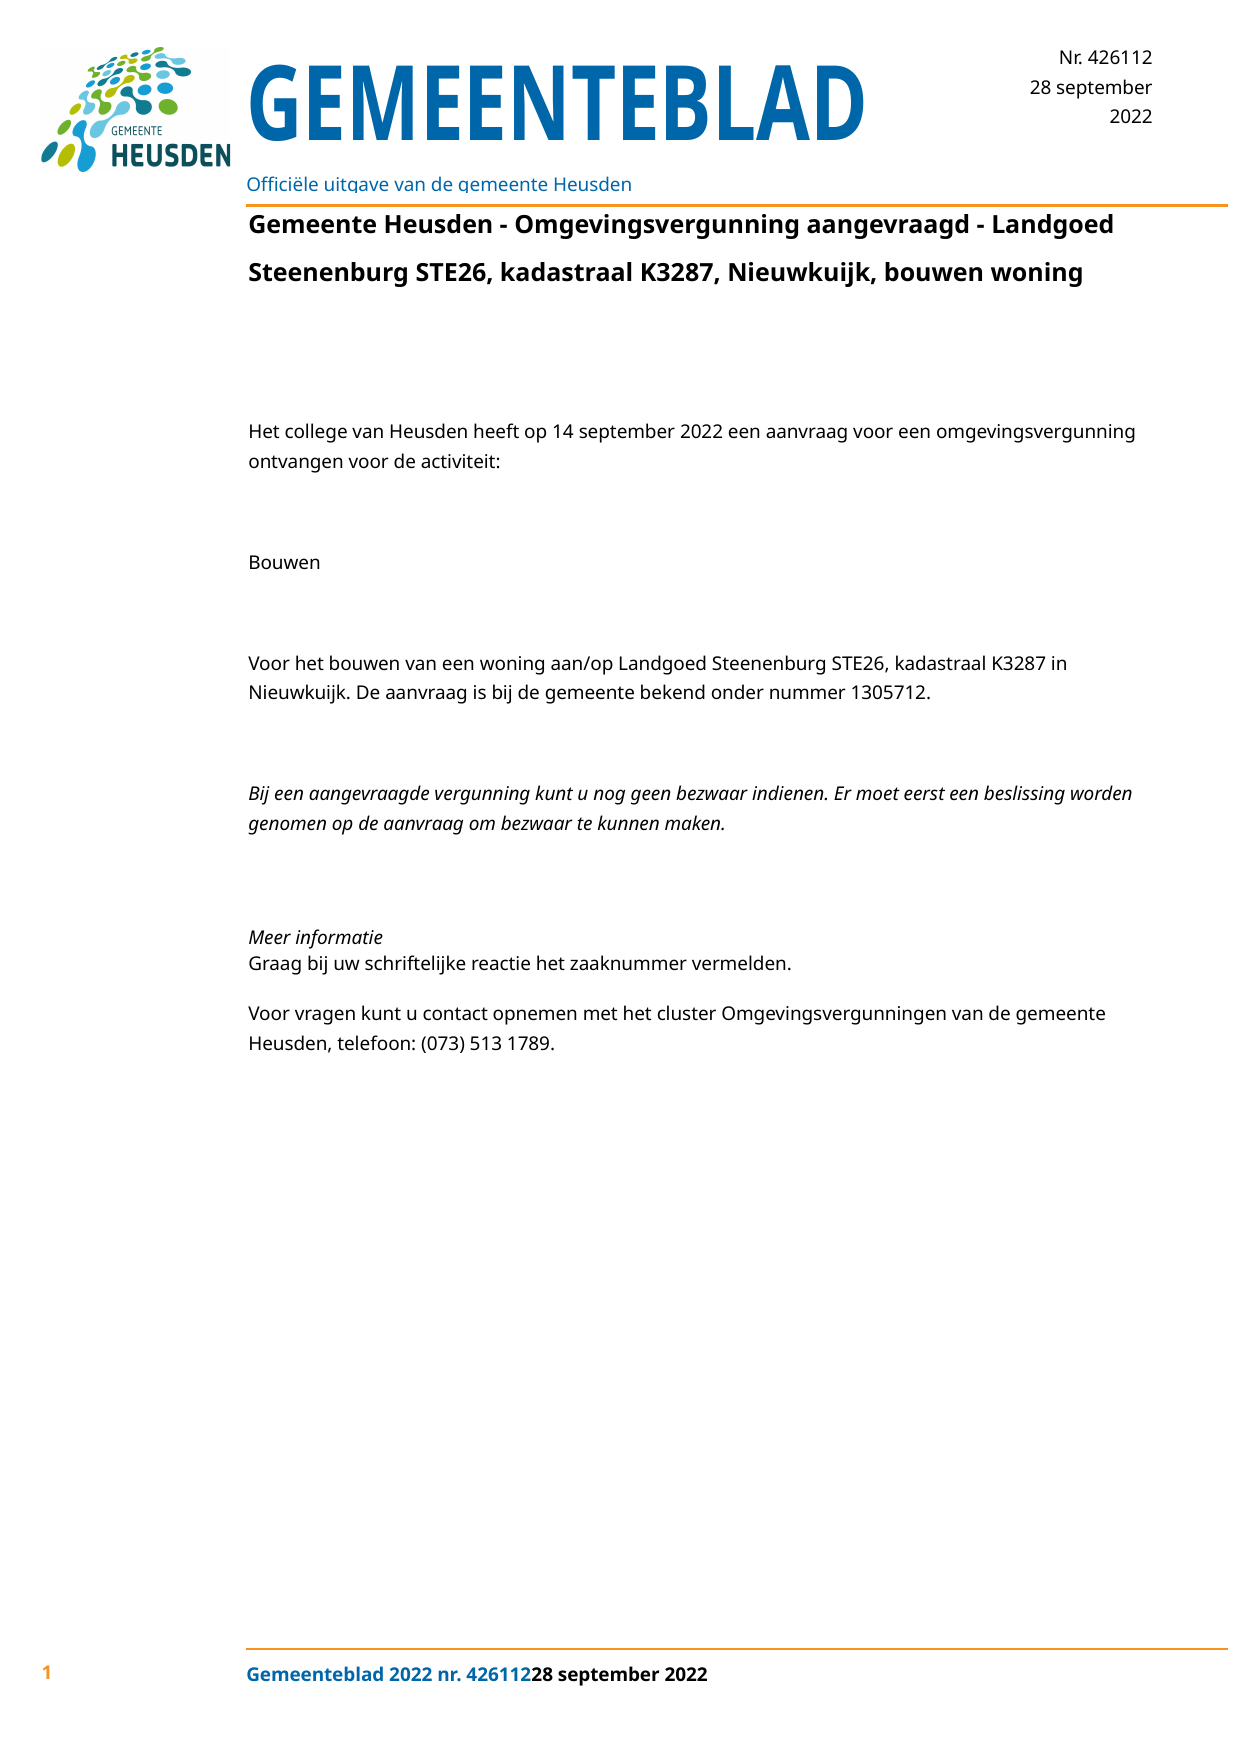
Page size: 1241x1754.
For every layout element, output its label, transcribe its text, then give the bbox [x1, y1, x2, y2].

text Meer informatie [248, 924, 1152, 950]
text Gemeente Heusden - Omgevingsvergunning aangevraagd - Landgoed Steenenburg STE26, kadastraal K3287, Nieuwkuijk, bouwen woning [248, 207, 1152, 288]
text Bouwen [248, 549, 1152, 575]
text Het college van Heusden heeft op 14 september 2022 een aanvraag voor een omgevingsvergunning ontvangen voor de activiteit: [248, 419, 1152, 474]
text Bij een aangevraagde vergunning kunt u nog geen bezwaar indienen. Er moet eerst een beslissing worden genomen op de aanvraag om bezwaar te kunnen maken. [248, 780, 1152, 836]
text Voor het bouwen van een woning aan/op Landgoed Steenenburg STE26, kadastraal K3287 in Nieuwkuijk. De aanvraag is bij de gemeente bekend onder nummer 1305712. [248, 650, 1152, 705]
text Voor vragen kunt u contact opnemen met het cluster Omgevingsvergunningen van de gemeente Heusden, telefoon: (073) 513 1789. [248, 1001, 1152, 1056]
text Graag bij uw schriftelijke reactie het zaaknummer vermelden. [248, 950, 1152, 976]
picture [41, 47, 231, 172]
